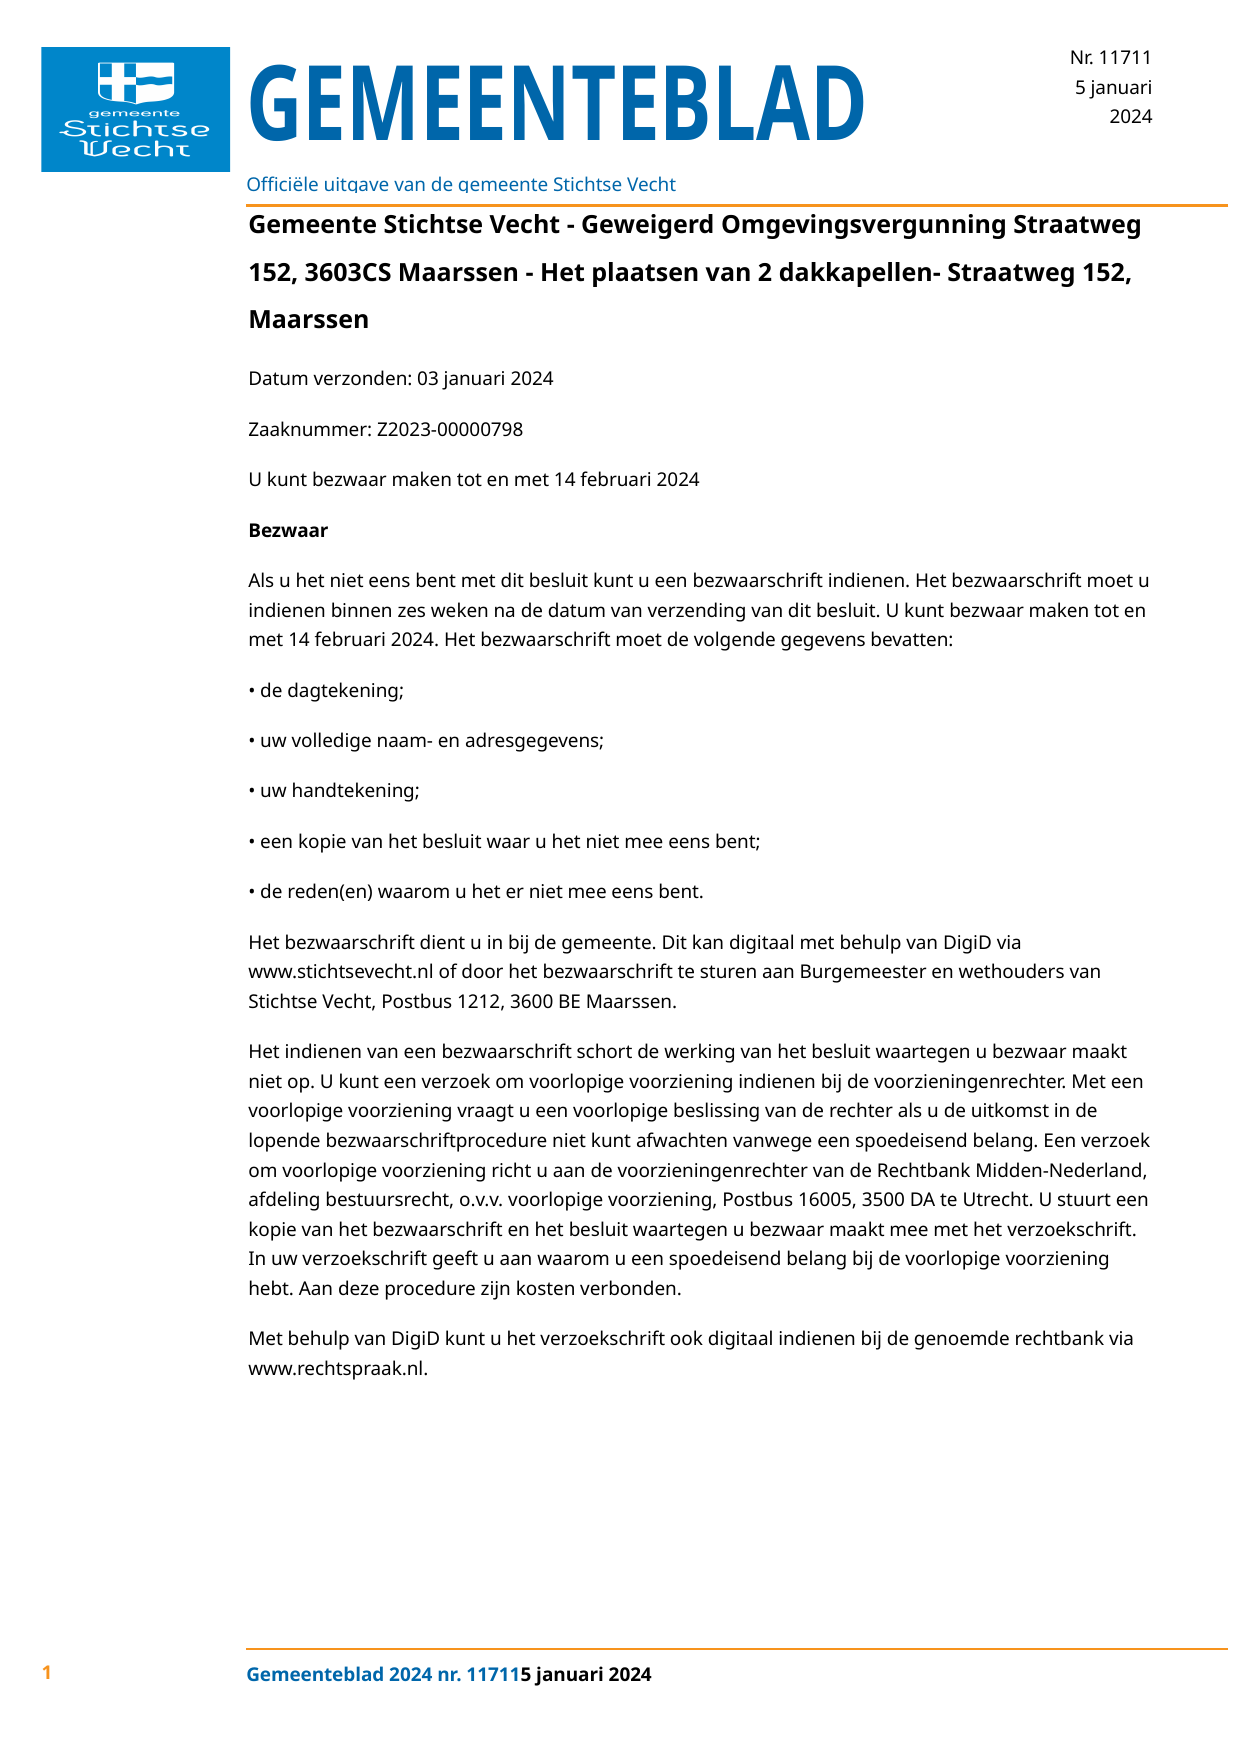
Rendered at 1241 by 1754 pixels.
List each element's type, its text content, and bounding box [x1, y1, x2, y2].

text Met behulp van DigiD kunt u het verzoekschrift ook digitaal indienen bij de genoemde rechtbank via www.rechtspraak.nl. [248, 1326, 1152, 1381]
picture [99, 63, 135, 101]
text Het bezwaarschrift dient u in bij de gemeente. Dit kan digitaal met behulp van DigiD via www.stichtsevecht.nl of door het bezwaarschrift te sturen aan Burgemeester en wethouders van Stichtse Vecht, Postbus 1212, 3600 BE Maarssen. [248, 929, 1152, 1014]
text • een kopie van het besluit waar u het niet mee eens bent; [248, 828, 1152, 854]
text • uw handtekening; [248, 778, 1152, 803]
picture [137, 63, 174, 103]
text Zaaknummer: Z2023-00000798 [248, 416, 1152, 442]
text Bezwaar [248, 517, 1152, 542]
text U kunt bezwaar maken tot en met 14 februari 2024 [248, 466, 1152, 492]
text Het indienen van een bezwaarschrift schort de werking van het besluit waartegen u bezwaar maakt niet op. U kunt een verzoek om voorlopige voorziening indienen bij de voorzieningenrechter. Met een voorlopige voorziening vraagt u een voorlopige beslissing van de rechter als u de uitkomst in de lopende bezwaarschriftprocedure niet kunt afwachten vanwege een spoedeisend belang. Een verzoek om voorlopige voorziening richt u aan de voorzieningenrechter van de Rechtbank Midden-Nederland, afdeling bestuursrecht, o.v.v. voorlopige voorziening, Postbus 16005, 3500 DA te Utrecht. U stuurt een kopie van het bezwaarschrift en het besluit waartegen u bezwaar maakt mee met het verzoekschrift. In uw verzoekschrift geeft u aan waarom u een spoedeisend belang bij de voorlopige voorziening hebt. Aan deze procedure zijn kosten verbonden. [248, 1038, 1152, 1301]
text Gemeente Stichtse Vecht - Geweigerd Omgevingsvergunning Straatweg 152, 3603CS Maarssen - Het plaatsen van 2 dakkapellen- Straatweg 152, Maarssen [248, 207, 1152, 336]
text Datum verzonden: 03 januari 2024 [248, 366, 1152, 391]
text Als u het niet eens bent met dit besluit kunt u een bezwaarschrift indienen. Het bezwaarschrift moet u indienen binnen zes weken na de datum van verzending van dit besluit. U kunt bezwaar maken tot en met 14 februari 2024. Het bezwaarschrift moet de volgende gegevens bevatten: [248, 567, 1152, 652]
text • uw volledige naam- en adresgegevens; [248, 727, 1152, 753]
text • de reden(en) waarom u het er niet mee eens bent. [248, 878, 1152, 904]
text • de dagtekening; [248, 677, 1152, 702]
